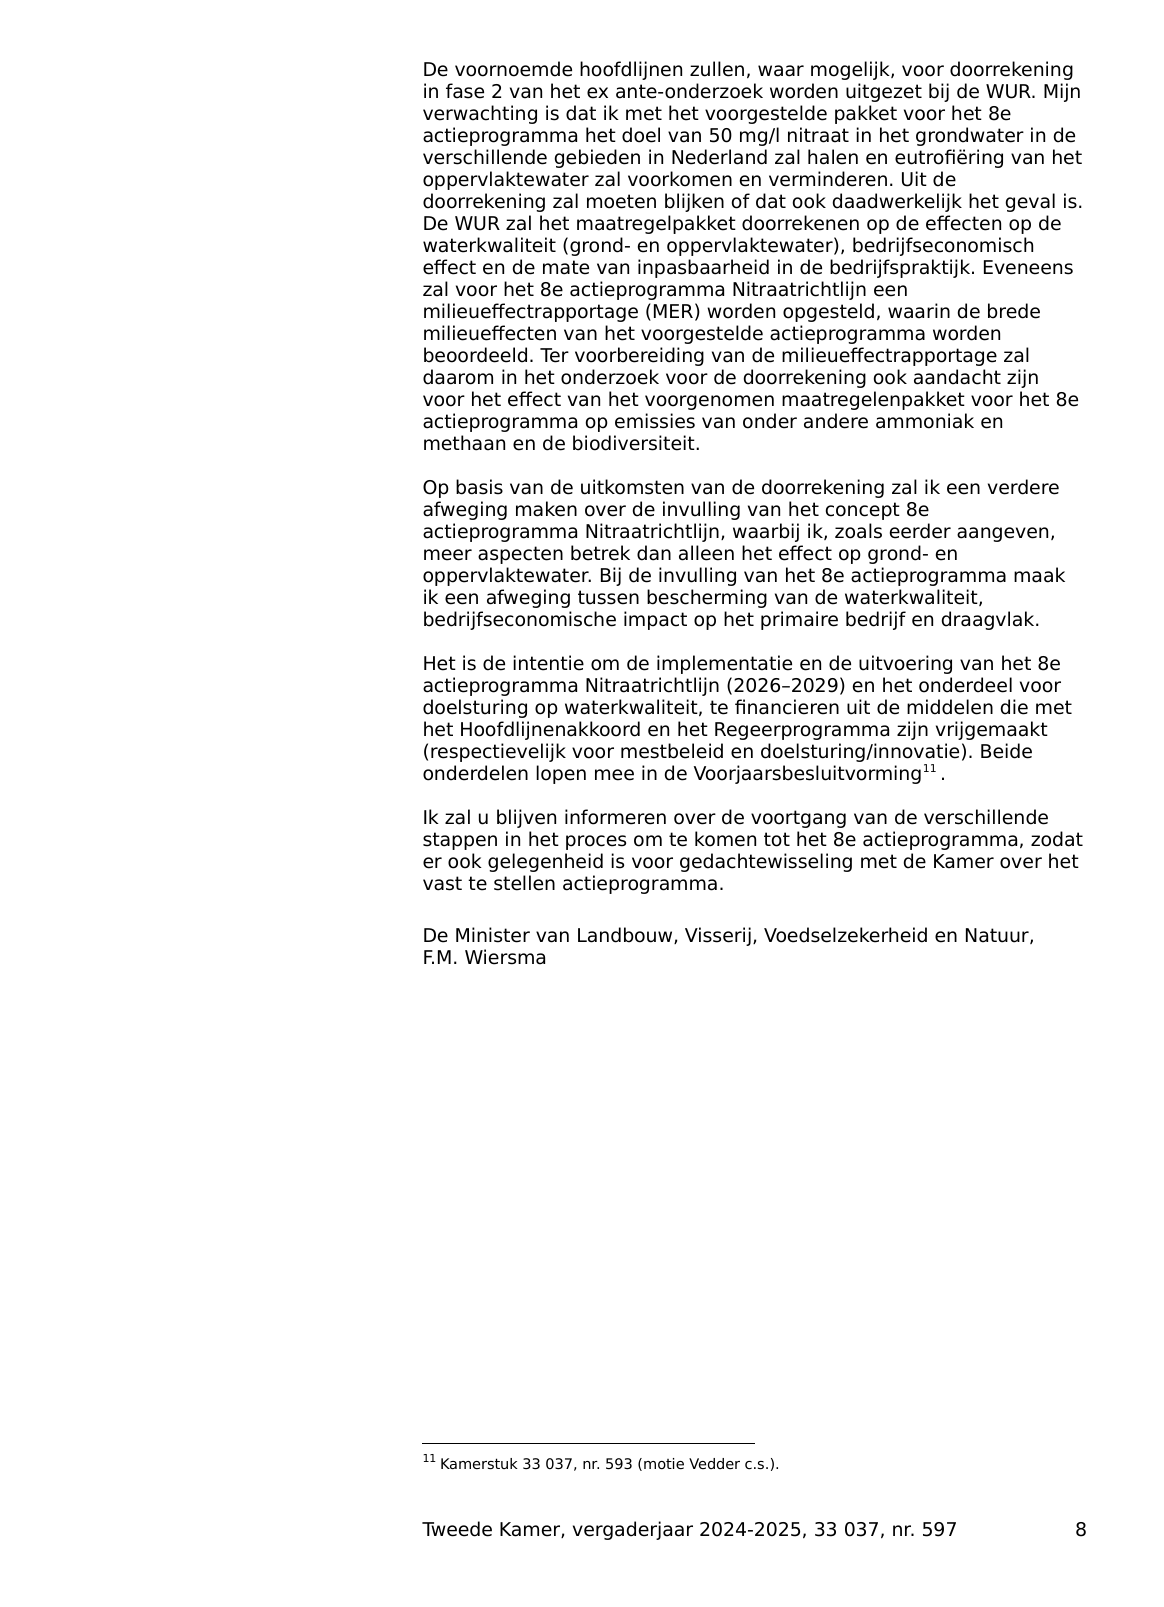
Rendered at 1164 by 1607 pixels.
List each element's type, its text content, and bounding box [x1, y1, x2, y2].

text Op basis van de uitkomsten van de doorrekening zal ik een verdere afweging maken over de invulling van het concept 8e actieprogramma Nitraatrichtlijn, waarbij ik, zoals eerder aangeven, meer aspecten betrek dan alleen het effect op grond- en oppervlaktewater. Bij de invulling van het 8e actieprogramma maak ik een afweging tussen bescherming van de waterkwaliteit, bedrijfseconomische impact op het primaire bedrijf en draagvlak. [422, 477, 1087, 631]
text De Minister van Landbouw, Visserij, Voedselzekerheid en Natuur, F.M. Wiersma [422, 925, 1087, 969]
text Het is de intentie om de implementatie en de uitvoering van het 8e actieprogramma Nitraatrichtlijn (2026–2029) en het onderdeel voor doelsturing op waterkwaliteit, te financieren uit de middelen die met het Hoofdlijnenakkoord en het Regeerprogramma zijn vrijgemaakt (respectievelijk voor mestbeleid en doelsturing/innovatie). Beide onderdelen lopen mee in de Voorjaarsbesluitvorming. [422, 653, 1087, 785]
text Kamerstuk 33 037, nr. 593 (motie Vedder c.s.). [422, 1452, 1087, 1474]
text Ik zal u blijven informeren over de voortgang van de verschillende stappen in het proces om te komen tot het 8e actieprogramma, zodat er ook gelegenheid is voor gedachtewisseling met de Kamer over het vast te stellen actieprogramma. [422, 807, 1087, 895]
text De voornoemde hoofdlijnen zullen, waar mogelijk, voor doorrekening in fase 2 van het ex ante-onderzoek worden uitgezet bij de WUR. Mijn verwachting is dat ik met het voorgestelde pakket voor het 8e actieprogramma het doel van 50 mg/l nitraat in het grondwater in de verschillende gebieden in Nederland zal halen en eutrofiëring van het oppervlaktewater zal voorkomen en verminderen. Uit de doorrekening zal moeten blijken of dat ook daadwerkelijk het geval is. De WUR zal het maatregelpakket doorrekenen op de effecten op de waterkwaliteit (grond- en oppervlaktewater), bedrijfseconomisch effect en de mate van inpasbaarheid in de bedrijfspraktijk. Eveneens zal voor het 8e actieprogramma Nitraatrichtlijn een milieueffectrapportage (MER) worden opgesteld, waarin de brede milieueffecten van het voorgestelde actieprogramma worden beoordeeld. Ter voorbereiding van de milieueffectrapportage zal daarom in het onderzoek voor de doorrekening ook aandacht zijn voor het effect van het voorgenomen maatregelenpakket voor het 8e actieprogramma op emissies van onder andere ammoniak en methaan en de biodiversiteit. [422, 59, 1087, 455]
